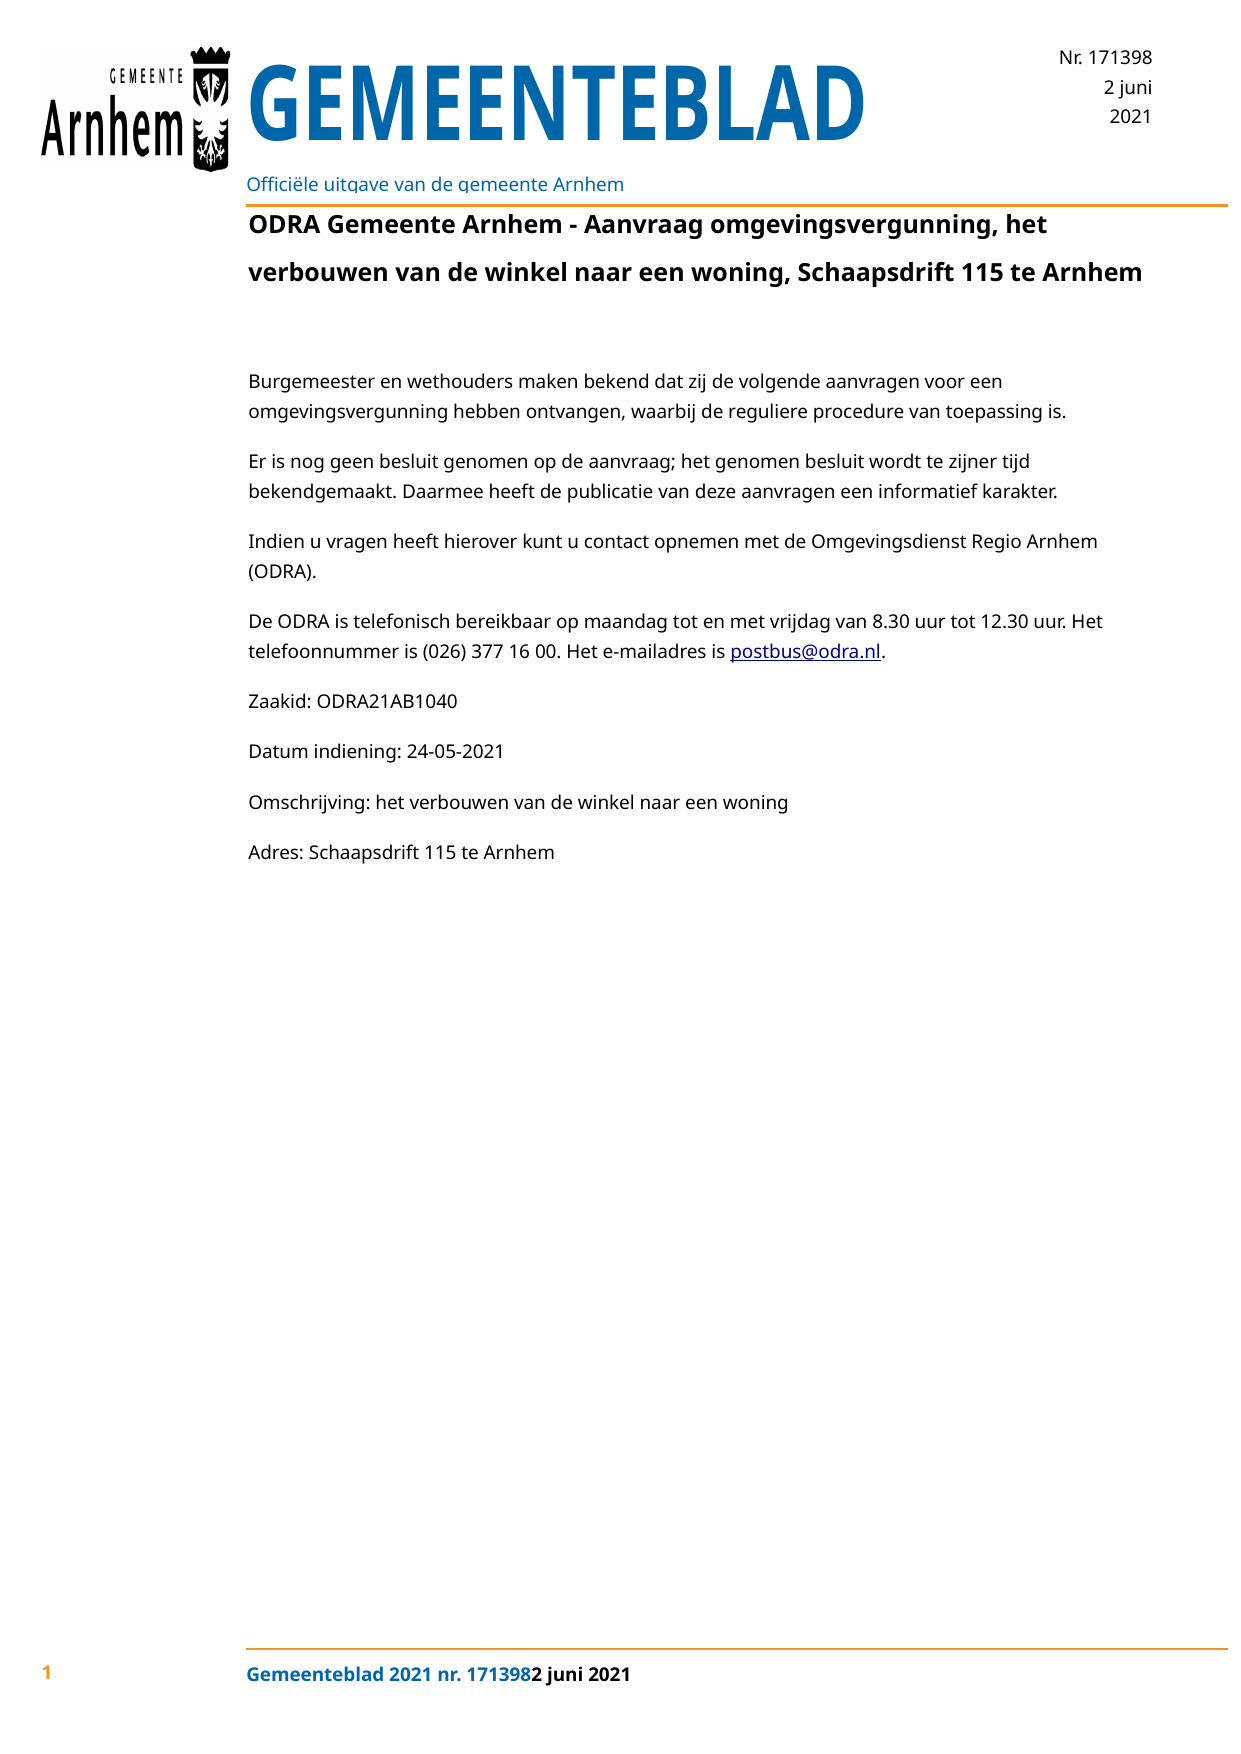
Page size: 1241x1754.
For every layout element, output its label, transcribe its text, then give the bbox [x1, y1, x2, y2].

text Omschrijving: het verbouwen van de winkel naar een woning [248, 789, 1152, 815]
text Er is nog geen besluit genomen op de aanvraag; het genomen besluit wordt te zijner tijd bekendgemaakt. Daarmee heeft de publicatie van deze aanvragen een informatief karakter. [248, 448, 1152, 504]
text Adres: Schaapsdrift 115 te Arnhem [248, 839, 1152, 865]
picture [41, 47, 231, 172]
text De ODRA is telefonisch bereikbaar op maandag tot en met vrijdag van 8.30 uur tot 12.30 uur. Het telefoonnummer is (026) 377 16 00. Het e-mailadres is postbus@odra.nl. [248, 608, 1152, 664]
text Zaakid: ODRA21AB1040 [248, 688, 1152, 714]
text Indien u vragen heeft hierover kunt u contact opnemen met de Omgevingsdienst Regio Arnhem (ODRA). [248, 528, 1152, 584]
text Datum indiening: 24-05-2021 [248, 739, 1152, 764]
text Burgemeester en wethouders maken bekend dat zij de volgende aanvragen voor een omgevingsvergunning hebben ontvangen, waarbij de reguliere procedure van toepassing is. [248, 368, 1152, 424]
text ODRA Gemeente Arnhem - Aanvraag omgevingsvergunning, het verbouwen van de winkel naar een woning, Schaapsdrift 115 te Arnhem [248, 207, 1152, 288]
